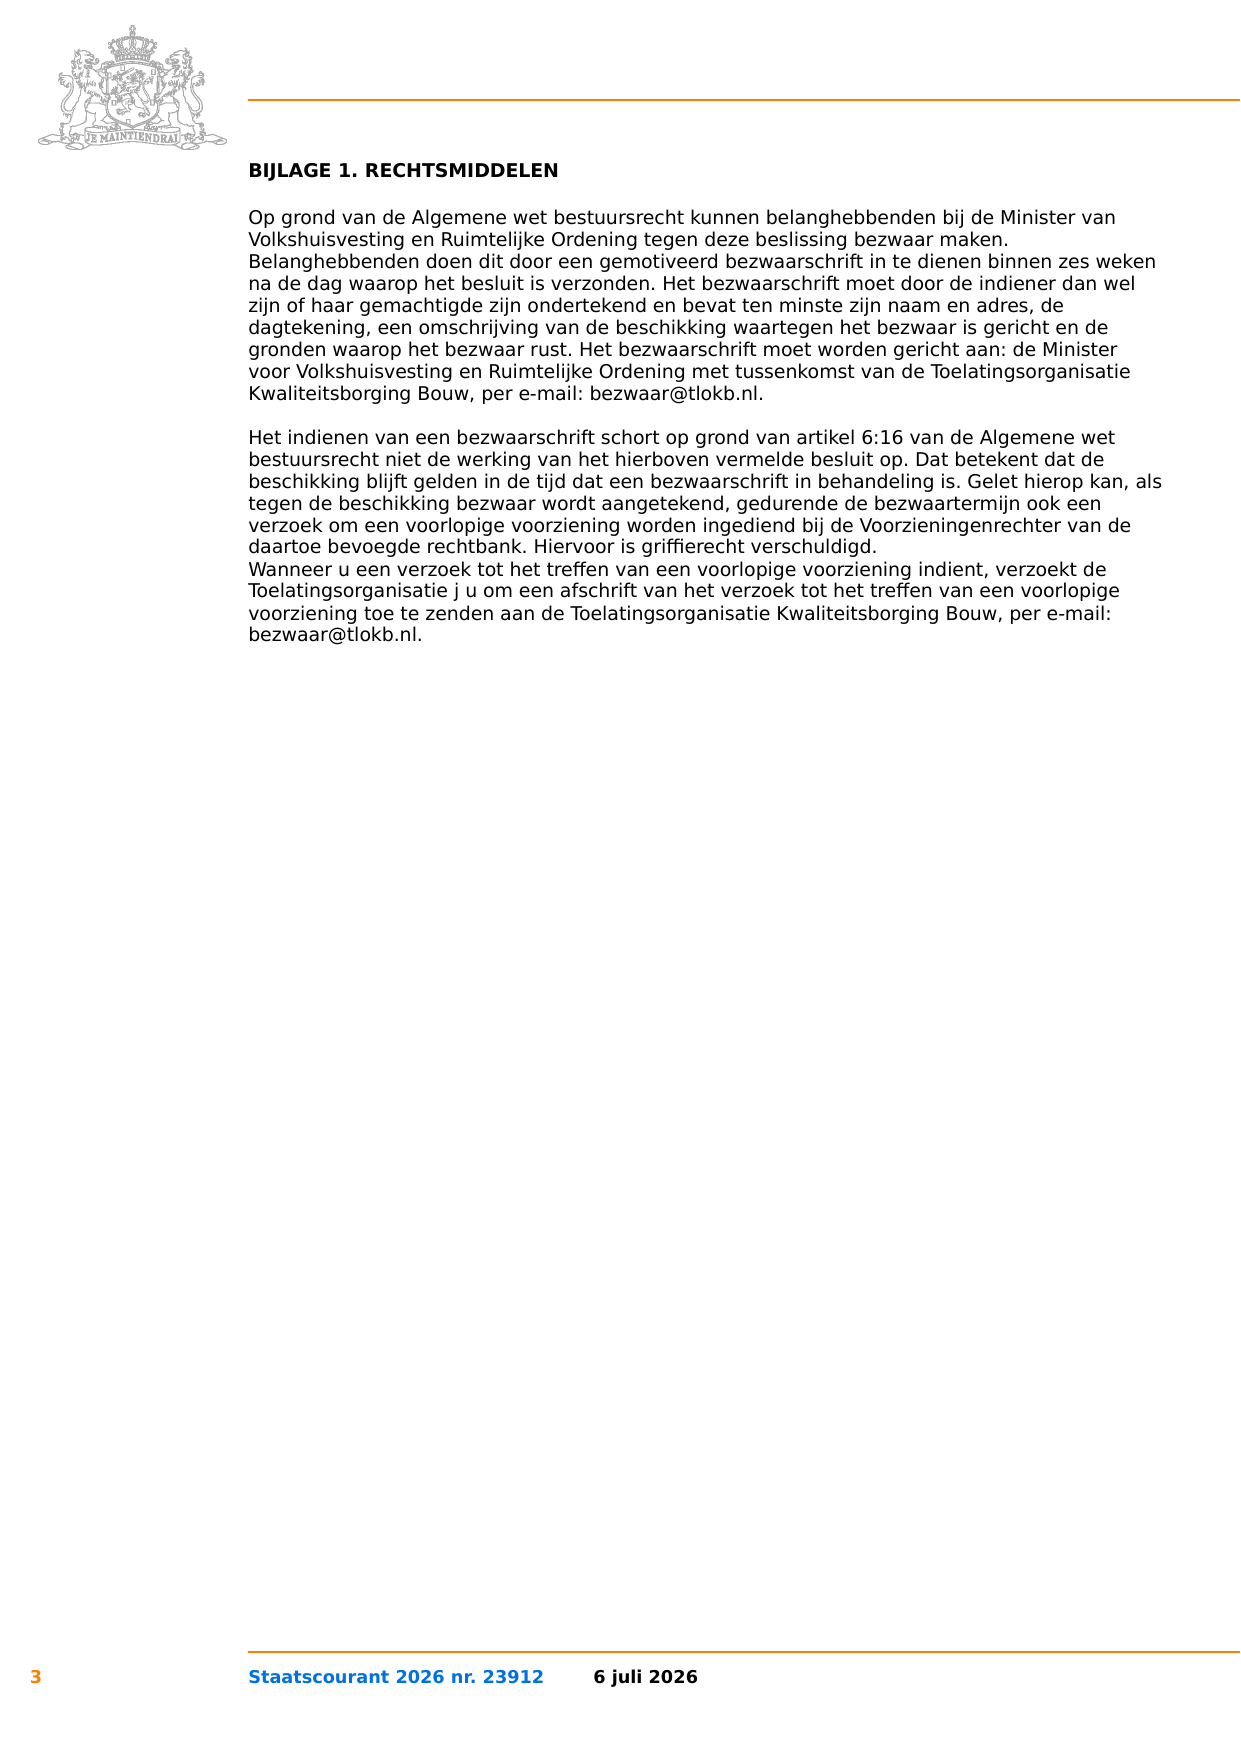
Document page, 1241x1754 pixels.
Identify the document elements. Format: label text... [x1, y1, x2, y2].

text Op grond van de Algemene wet bestuursrecht kunnen belanghebbenden bij de Minister van Volkshuisvesting en Ruimtelijke Ordening tegen deze beslissing bezwaar maken. Belanghebbenden doen dit door een gemotiveerd bezwaarschrift in te dienen binnen zes weken na de dag waarop het besluit is verzonden. Het bezwaarschrift moet door de indiener dan wel zijn of haar gemachtigde zijn ondertekend en bevat ten minste zijn naam en adres, de dagtekening, een omschrijving van de beschikking waartegen het bezwaar is gericht en de gronden waarop het bezwaar rust. Het bezwaarschrift moet worden gericht aan: de Minister voor Volkshuisvesting en Ruimtelijke Ordening met tussenkomst van de Toelatingsorganisatie Kwaliteitsborging Bouw, per e-mail: bezwaar@tlokb.nl. [248, 207, 1163, 405]
subtitle BIJLAGE 1. RECHTSMIDDELEN [248, 160, 1163, 182]
text Wanneer u een verzoek tot het treffen van een voorlopige voorziening indient, verzoekt de Toelatingsorganisatie j u om een afschrift van het verzoek tot het treffen van een voorlopige voorziening toe te zenden aan de Toelatingsorganisatie Kwaliteitsborging Bouw, per e-mail: bezwaar@tlokb.nl. [248, 558, 1163, 646]
picture [38, 25, 227, 150]
text Het indienen van een bezwaarschrift schort op grond van artikel 6:16 van de Algemene wet bestuursrecht niet de werking van het hierboven vermelde besluit op. Dat betekent dat de beschikking blijft gelden in de tijd dat een bezwaarschrift in behandeling is. Gelet hierop kan, als tegen de beschikking bezwaar wordt aangetekend, gedurende de bezwaartermijn ook een verzoek om een voorlopige voorziening worden ingediend bij de Voorzieningenrechter van de daartoe bevoegde rechtbank. Hiervoor is griffierecht verschuldigd. [248, 427, 1163, 558]
